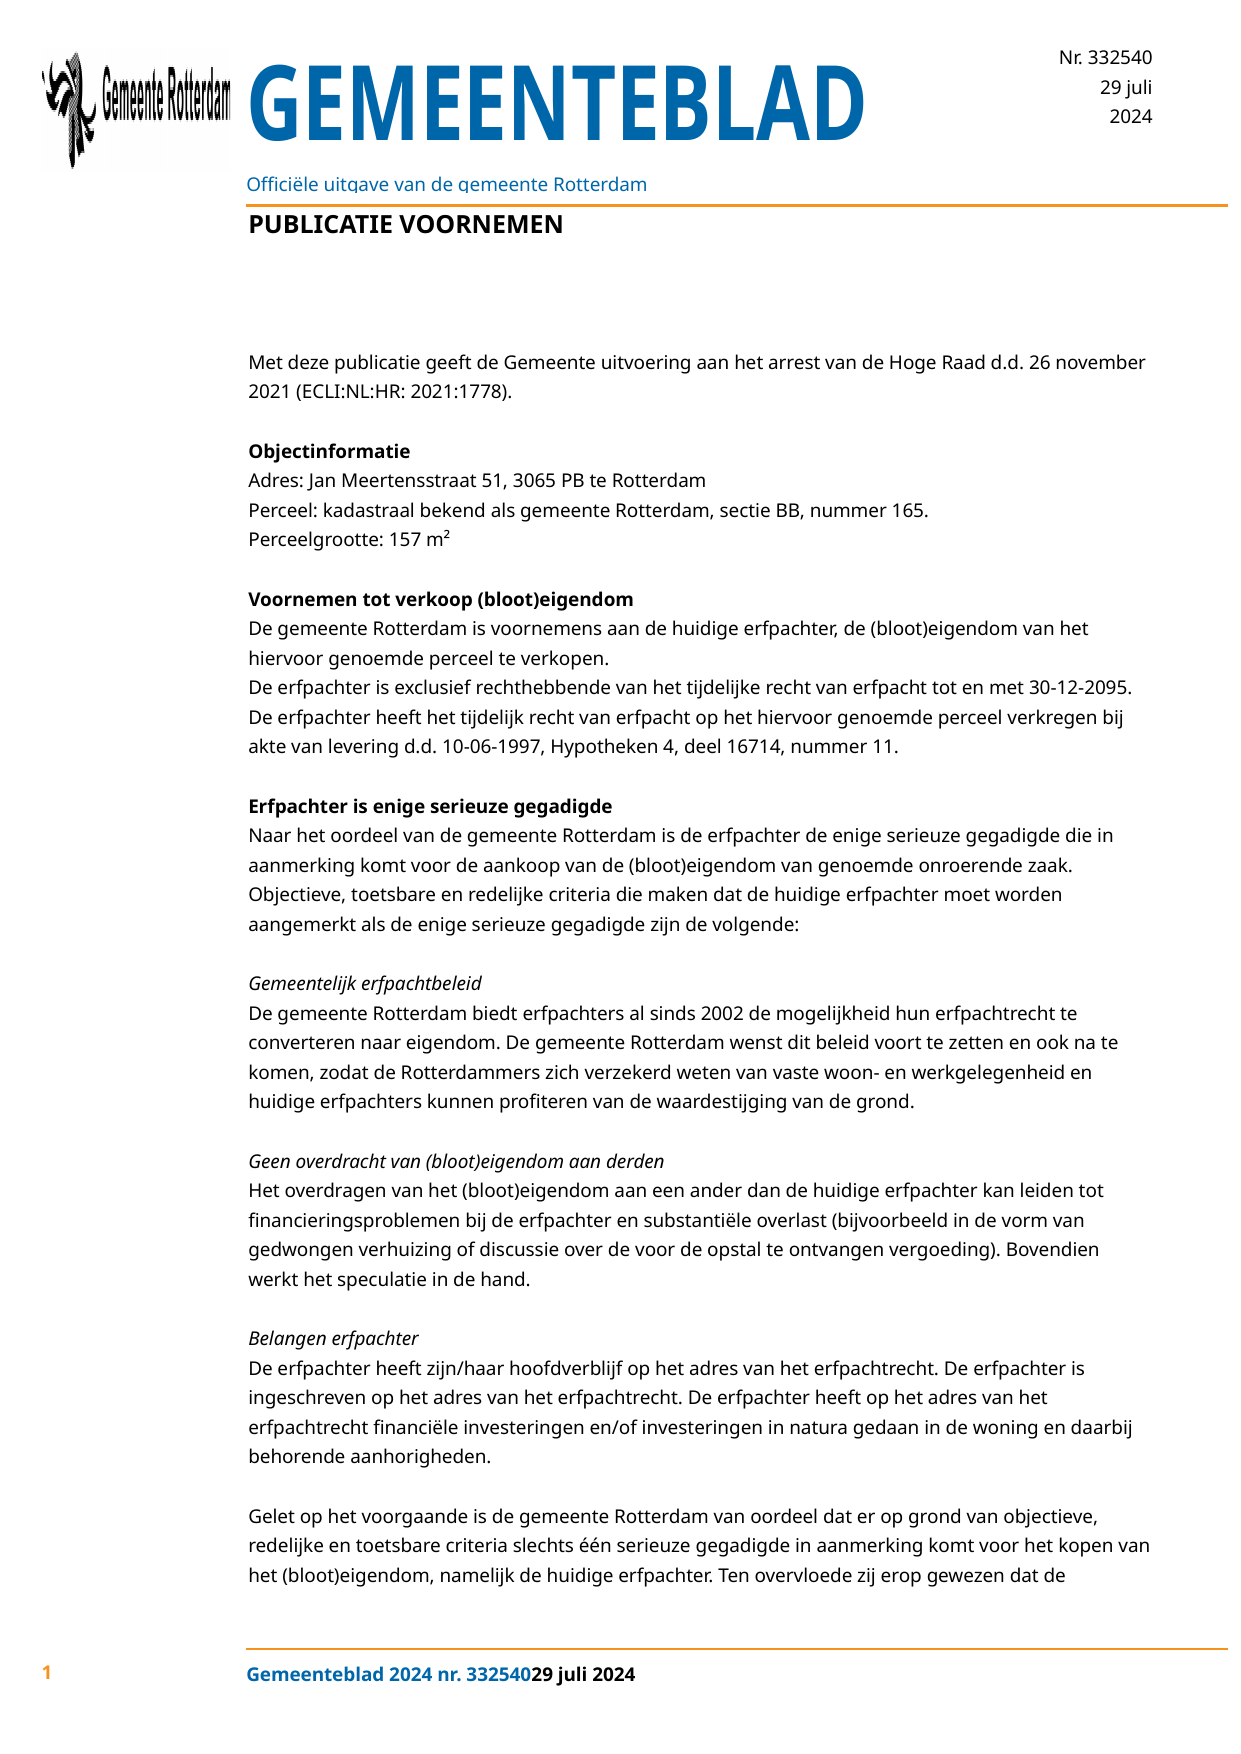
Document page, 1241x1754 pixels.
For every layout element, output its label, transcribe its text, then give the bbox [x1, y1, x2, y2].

picture [41, 47, 231, 172]
text Het overdragen van het (bloot)eigendom aan een ander dan de huidige erfpachter kan leiden tot financieringsproblemen bij de erfpachter en substantiële overlast (bijvoorbeeld in de vorm van gedwongen verhuizing of discussie over de voor de opstal te ontvangen vergoeding). Bovendien werkt het speculatie in de hand. [248, 1177, 1152, 1292]
text Gemeentelijk erfpachtbeleid [248, 970, 1152, 996]
text Objectinformatie [248, 438, 1152, 464]
text Naar het oordeel van de gemeente Rotterdam is de erfpachter de enige serieuze gegadigde die in aanmerking komt voor de aankoop van de (bloot)eigendom van genoemde onroerende zaak. [248, 822, 1152, 878]
text De erfpachter is exclusief rechthebbende van het tijdelijke recht van erfpacht tot en met 30-12-2095. De erfpachter heeft het tijdelijk recht van erfpacht op het hiervoor genoemde perceel verkregen bij akte van levering d.d. 10-06-1997, Hypotheken 4, deel 16714, nummer 11. [248, 674, 1152, 759]
text Perceelgrootte: 157 m² [248, 527, 1152, 552]
text PUBLICATIE VOORNEMEN [248, 207, 1152, 241]
text Geen overdracht van (bloot)eigendom aan derden [248, 1148, 1152, 1174]
text Perceel: kadastraal bekend als gemeente Rotterdam, sectie BB, nummer 165. [248, 497, 1152, 523]
text Voornemen tot verkoop (bloot)eigendom [248, 586, 1152, 612]
text Erfpachter is enige serieuze gegadigde [248, 793, 1152, 819]
text Belangen erfpachter [248, 1325, 1152, 1351]
text De gemeente Rotterdam is voornemens aan de huidige erfpachter, de (bloot)eigendom van het hiervoor genoemde perceel te verkopen. [248, 615, 1152, 671]
text De gemeente Rotterdam biedt erfpachters al sinds 2002 de mogelijkheid hun erfpachtrecht te converteren naar eigendom. De gemeente Rotterdam wenst dit beleid voort te zetten en ook na te komen, zodat de Rotterdammers zich verzekerd weten van vaste woon- en werkgelegenheid en huidige erfpachters kunnen profiteren van de waardestijging van de grond. [248, 1000, 1152, 1114]
text Adres: Jan Meertensstraat 51, 3065 PB te Rotterdam [248, 467, 1152, 493]
text De erfpachter heeft zijn/haar hoofdverblijf op het adres van het erfpachtrecht. De erfpachter is ingeschreven op het adres van het erfpachtrecht. De erfpachter heeft op het adres van het erfpachtrecht financiële investeringen en/of investeringen in natura gedaan in de woning en daarbij behorende aanhorigheden. [248, 1355, 1152, 1469]
text Gelet op het voorgaande is de gemeente Rotterdam van oordeel dat er op grond van objectieve, redelijke en toetsbare criteria slechts één serieuze gegadigde in aanmerking komt voor het kopen van het (bloot)eigendom, namelijk de huidige erfpachter. Ten overvloede zij erop gewezen dat de [248, 1503, 1152, 1588]
text Objectieve, toetsbare en redelijke criteria die maken dat de huidige erfpachter moet worden aangemerkt als de enige serieuze gegadigde zijn de volgende: [248, 882, 1152, 937]
text Met deze publicatie geeft de Gemeente uitvoering aan het arrest van de Hoge Raad d.d. 26 november 2021 (ECLI:NL:HR: 2021:1778). [248, 349, 1152, 404]
